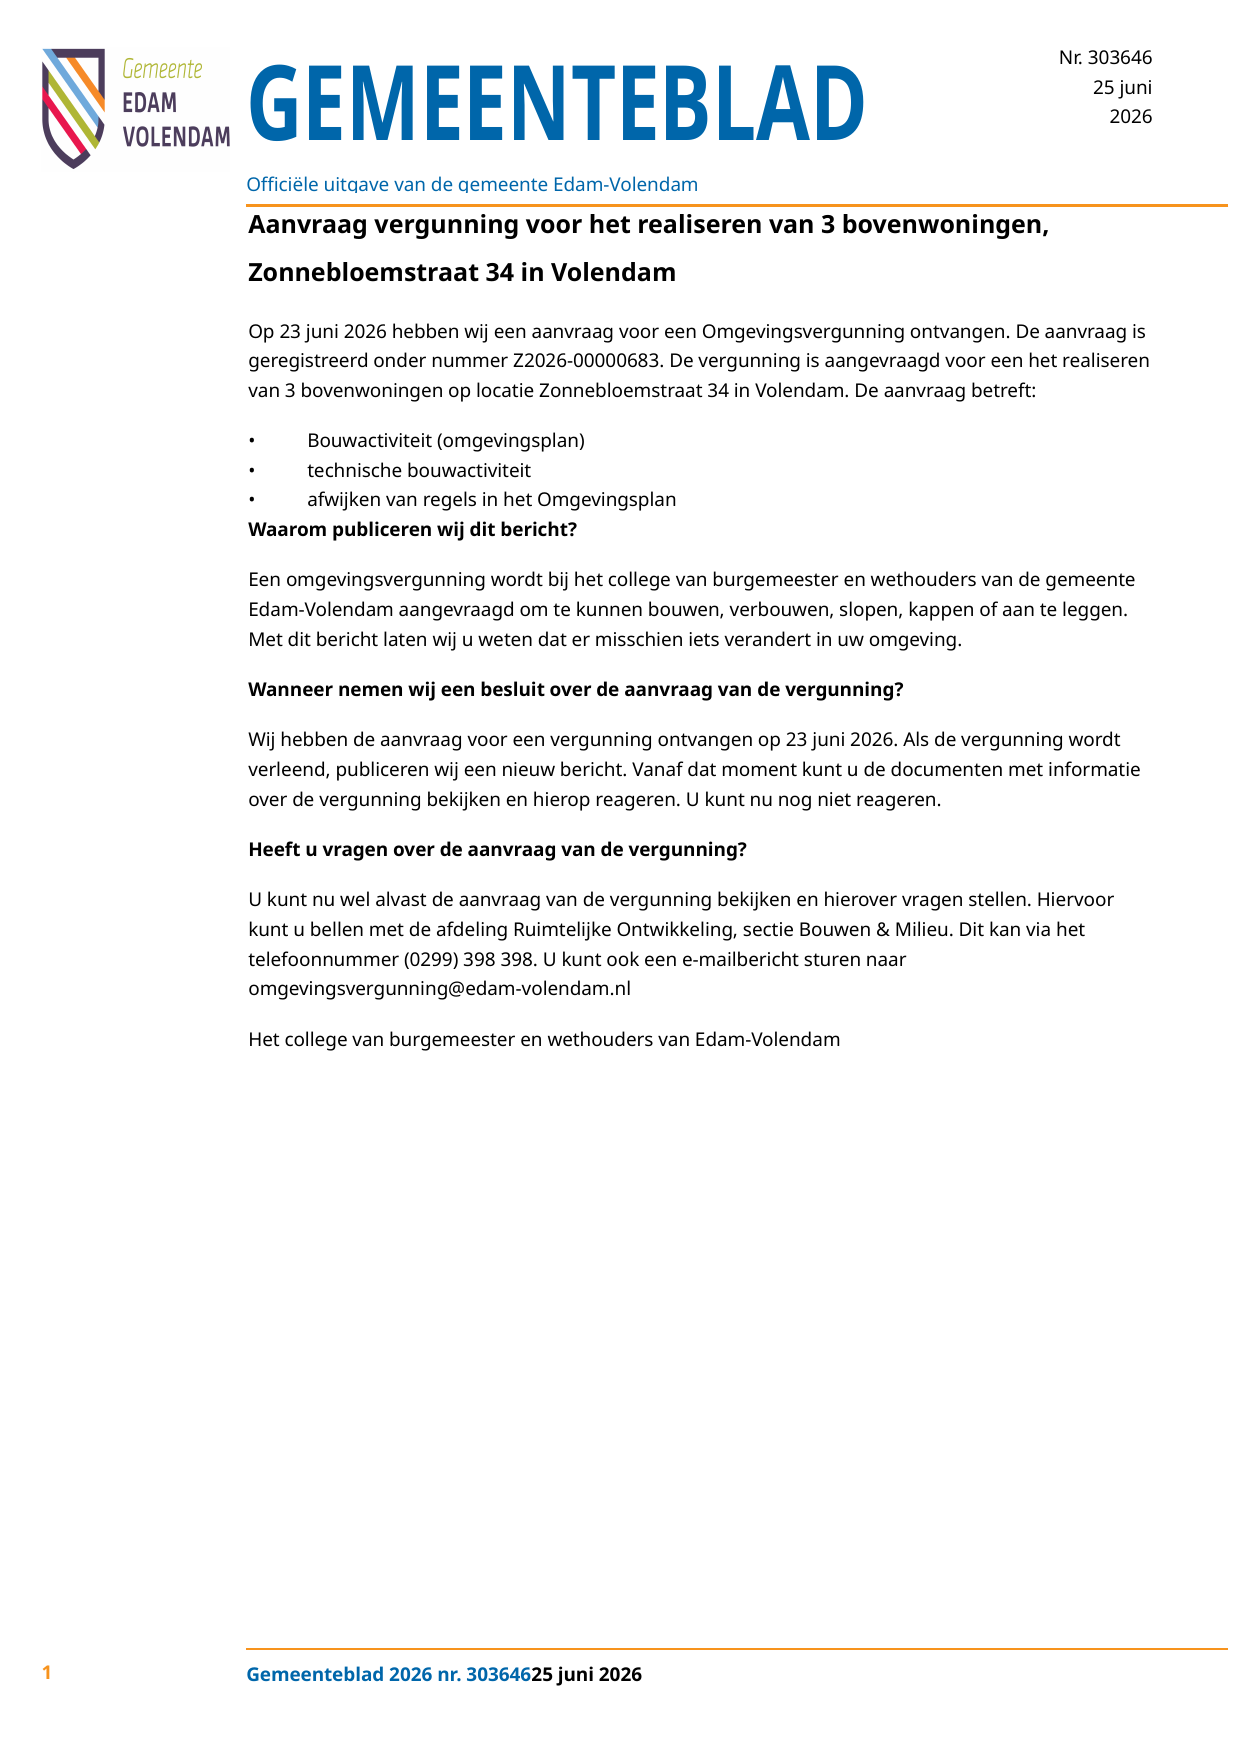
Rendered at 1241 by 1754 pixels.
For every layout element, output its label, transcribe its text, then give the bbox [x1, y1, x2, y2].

list Bouwactiviteit (omgevingsplan) [248, 427, 1152, 453]
text Aanvraag vergunning voor het realiseren van 3 bovenwoningen, Zonnebloemstraat 34 in Volendam [248, 207, 1152, 288]
text Waarom publiceren wij dit bericht? [248, 516, 1152, 542]
text Een omgevingsvergunning wordt bij het college van burgemeester en wethouders van de gemeente Edam-Volendam aangevraagd om te kunnen bouwen, verbouwen, slopen, kappen of aan te leggen. Met dit bericht laten wij u weten dat er misschien iets verandert in uw omgeving. [248, 567, 1152, 652]
list afwijken van regels in het Omgevingsplan [248, 487, 1152, 512]
text Het college van burgemeester en wethouders van Edam-Volendam [248, 1026, 1152, 1052]
text U kunt nu wel alvast de aanvraag van de vergunning bekijken en hierover vragen stellen. Hiervoor kunt u bellen met de afdeling Ruimtelijke Ontwikkeling, sectie Bouwen & Milieu. Dit kan via het telefoonnummer (0299) 398 398. U kunt ook een e-mailbericht sturen naar omgevingsvergunning@edam-volendam.nl [248, 887, 1152, 1001]
text Heeft u vragen over de aanvraag van de vergunning? [248, 836, 1152, 862]
text Wanneer nemen wij een besluit over de aanvraag van de vergunning? [248, 676, 1152, 702]
picture [41, 47, 231, 172]
text Wij hebben de aanvraag voor een vergunning ontvangen op 23 juni 2026. Als de vergunning wordt verleend, publiceren wij een nieuw bericht. Vanaf dat moment kunt u de documenten met informatie over de vergunning bekijken en hierop reageren. U kunt nu nog niet reageren. [248, 727, 1152, 812]
text Op 23 juni 2026 hebben wij een aanvraag voor een Omgevingsvergunning ontvangen. De aanvraag is geregistreerd onder nummer Z2026-00000683. De vergunning is aangevraagd voor een het realiseren van 3 bovenwoningen op locatie Zonnebloemstraat 34 in Volendam. De aanvraag betreft: [248, 318, 1152, 403]
list technische bouwactiviteit [248, 457, 1152, 483]
